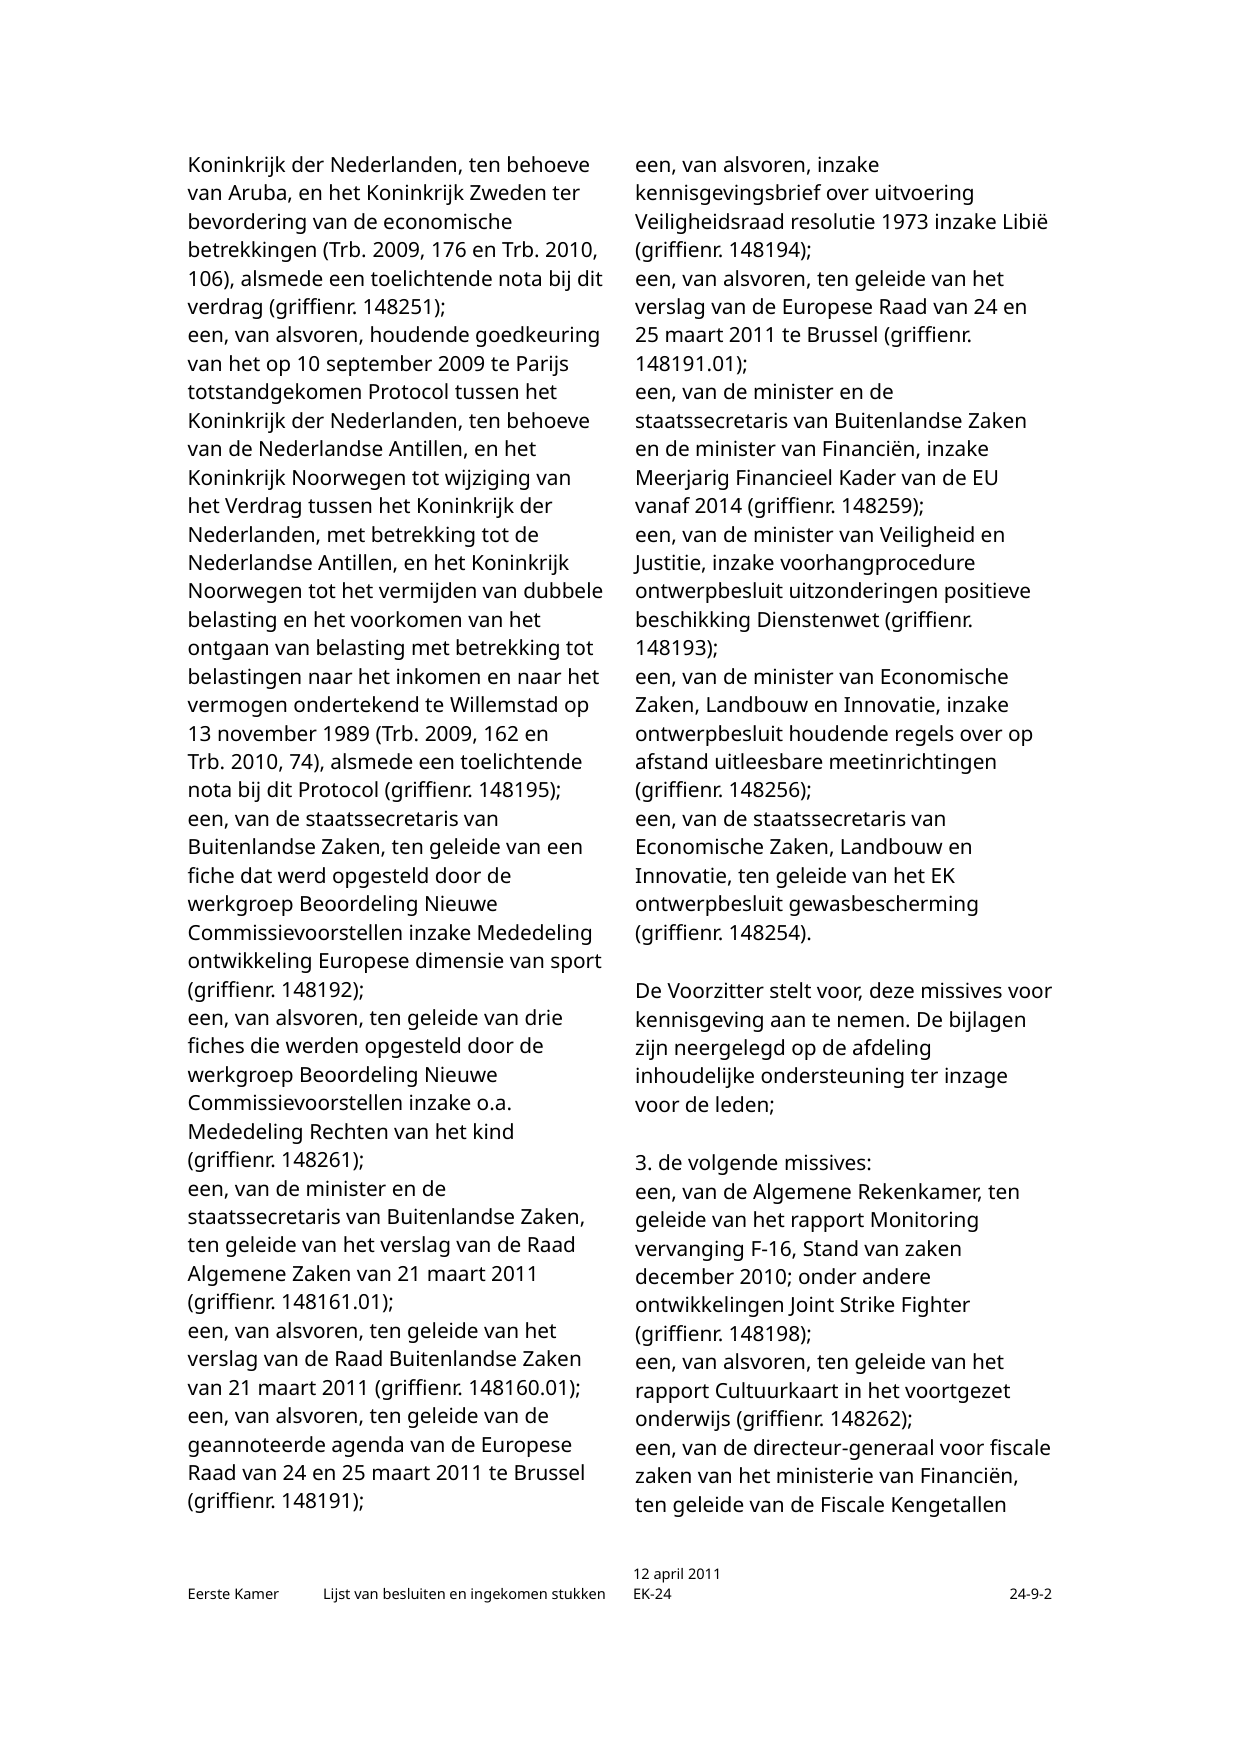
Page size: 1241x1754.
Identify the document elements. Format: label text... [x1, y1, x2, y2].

text een, van alsvoren, ten geleide van de geannoteerde agenda van de Europese Raad van 24 en 25 maart 2011 te Brussel (griffienr. 148191); [187, 1401, 605, 1515]
text een, van alsvoren, ten geleide van het verslag van de Raad Buitenlandse Zaken van 21 maart 2011 (griffienr. 148160.01); [187, 1316, 605, 1401]
text een, van de minister en de staatssecretaris van Buitenlandse Zaken en de minister van Financiën, inzake Meerjarig Financieel Kader van de EU vanaf 2014 (griffienr. 148259); [635, 377, 1053, 520]
text een, van alsvoren, houdende goedkeuring van het op 10 september 2009 te Parijs totstandgekomen Protocol tussen het Koninkrijk der Nederlanden, ten behoeve van de Nederlandse Antillen, en het Koninkrijk Noorwegen tot wijziging van het Verdrag tussen het Koninkrijk der Nederlanden, met betrekking tot de Nederlandse Antillen, en het Koninkrijk Noorwegen tot het vermijden van dubbele belasting en het voorkomen van het ontgaan van belasting met betrekking tot belastingen naar het inkomen en naar het vermogen ondertekend te Willemstad op 13 november 1989 (Trb. 2009, 162 en Trb. 2010, 74), alsmede een toelichtende nota bij dit Protocol (griffienr. 148195); [187, 321, 605, 804]
text een, van alsvoren, ten geleide van drie fiches die werden opgesteld door de werkgroep Beoordeling Nieuwe Commissievoorstellen inzake o.a. Mededeling Rechten van het kind (griffienr. 148261); [187, 1003, 605, 1174]
text een, van alsvoren, ten geleide van het verslag van de Europese Raad van 24 en 25 maart 2011 te Brussel (griffienr. 148191.01); [635, 264, 1053, 377]
text een, van de Algemene Rekenkamer, ten geleide van het rapport Monitoring vervanging F-16, Stand van zaken december 2010; onder andere ontwikkelingen Joint Strike Fighter (griffienr. 148198); [635, 1177, 1053, 1347]
text een, van de directeur-generaal voor fiscale zaken van het ministerie van Financiën, ten geleide van de Fiscale Kengetallen [635, 1433, 1053, 1518]
text Koninkrijk der Nederlanden, ten behoeve van Aruba, en het Koninkrijk Zweden ter bevordering van de economische betrekkingen (Trb. 2009, 176 en Trb. 2010, 106), alsmede een toelichtende nota bij dit verdrag (griffienr. 148251); [187, 150, 605, 321]
text een, van alsvoren, inzake kennisgevingsbrief over uitvoering Veiligheidsraad resolutie 1973 inzake Libië (griffienr. 148194); [635, 150, 1053, 264]
text De Voorzitter stelt voor, deze missives voor kennisgeving aan te nemen. De bijlagen zijn neergelegd op de afdeling inhoudelijke ondersteuning ter inzage voor de leden; [635, 976, 1053, 1118]
text een, van de staatssecretaris van Economische Zaken, Landbouw en Innovatie, ten geleide van het EK ontwerpbesluit gewasbescherming (griffienr. 148254). [635, 804, 1053, 946]
text 3. de volgende missives: [635, 1148, 1053, 1177]
text een, van alsvoren, ten geleide van het rapport Cultuurkaart in het voortgezet onderwijs (griffienr. 148262); [635, 1347, 1053, 1433]
text een, van de minister van Economische Zaken, Landbouw en Innovatie, inzake ontwerpbesluit houdende regels over op afstand uitleesbare meetinrichtingen (griffienr. 148256); [635, 662, 1053, 804]
text een, van de minister en de staatssecretaris van Buitenlandse Zaken, ten geleide van het verslag van de Raad Algemene Zaken van 21 maart 2011 (griffienr. 148161.01); [187, 1174, 605, 1316]
text een, van de staatssecretaris van Buitenlandse Zaken, ten geleide van een fiche dat werd opgesteld door de werkgroep Beoordeling Nieuwe Commissievoorstellen inzake Mededeling ontwikkeling Europese dimensie van sport (griffienr. 148192); [187, 804, 605, 1003]
text een, van de minister van Veiligheid en Justitie, inzake voorhangprocedure ontwerpbesluit uitzonderingen positieve beschikking Dienstenwet (griffienr. 148193); [635, 520, 1053, 662]
